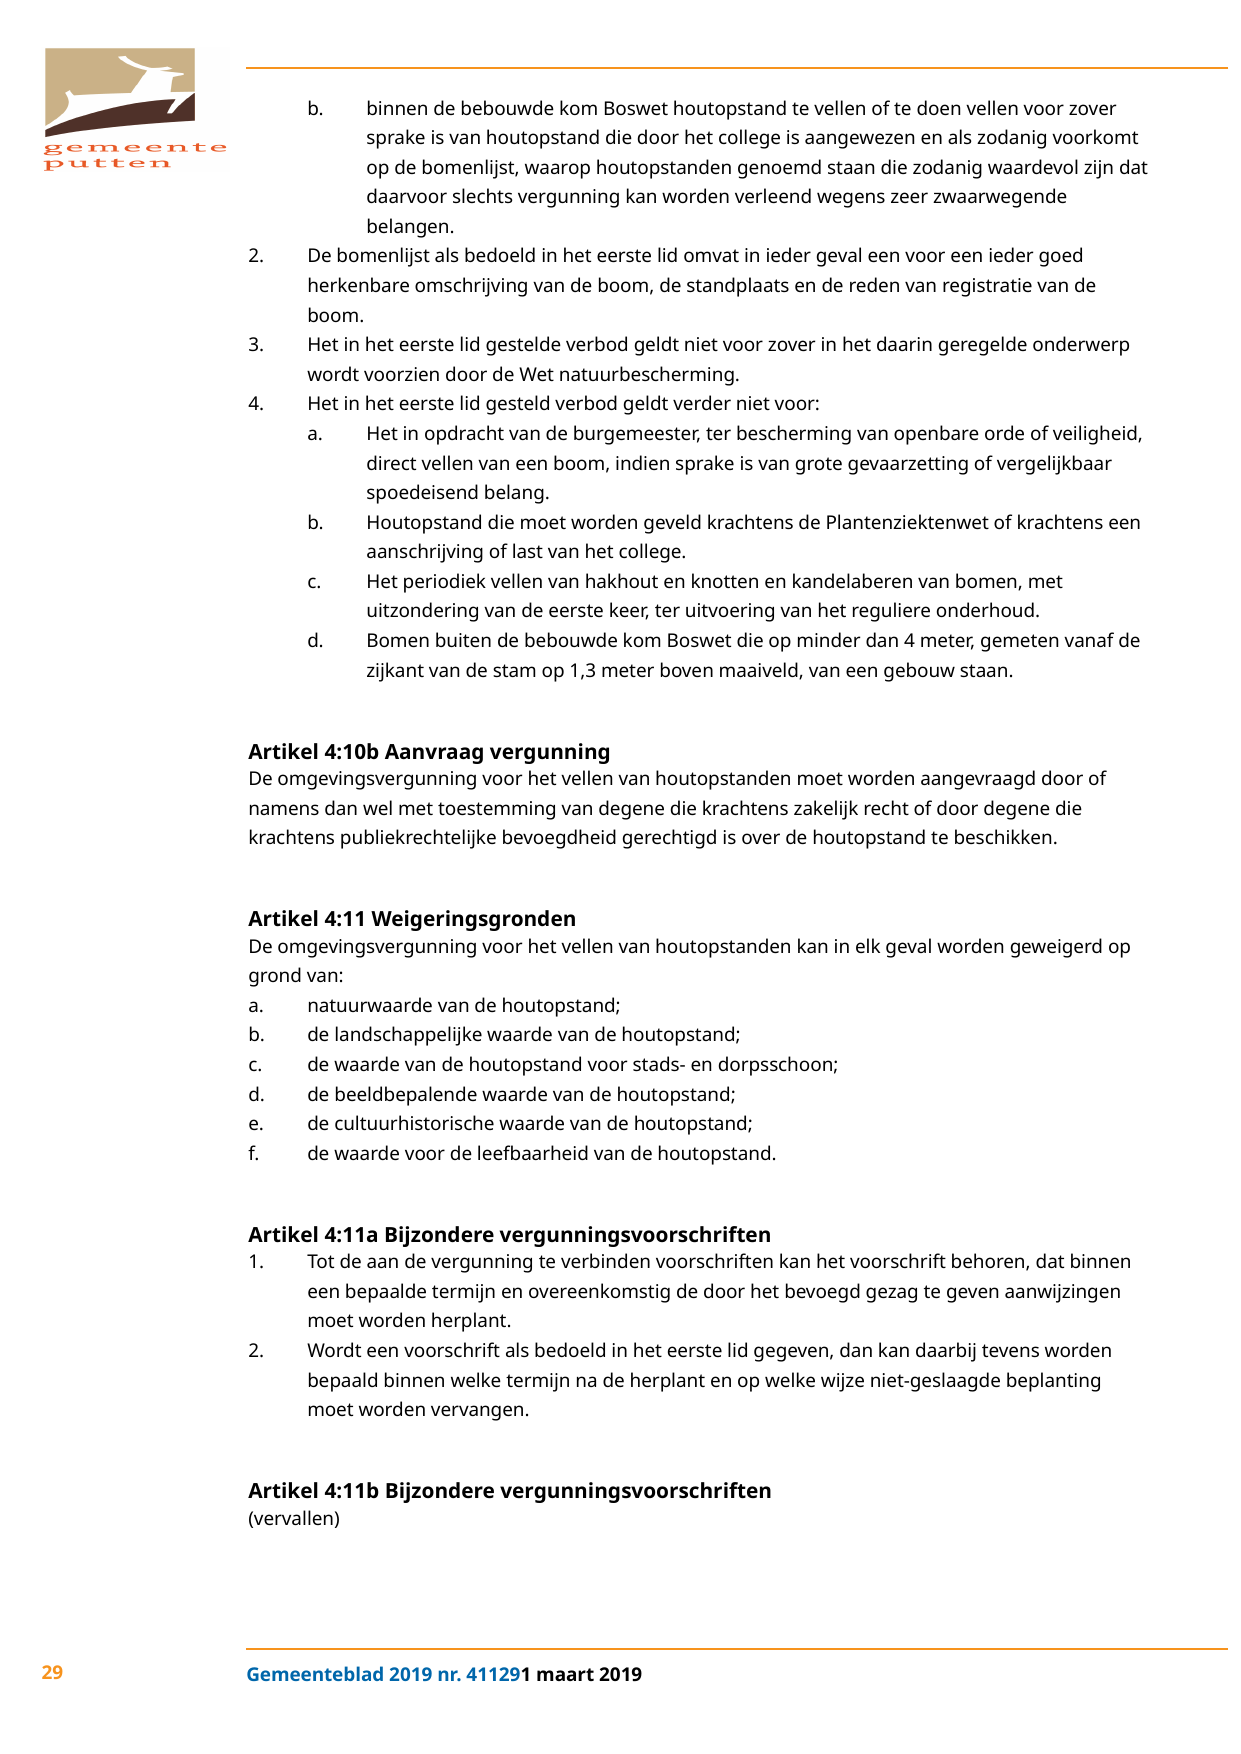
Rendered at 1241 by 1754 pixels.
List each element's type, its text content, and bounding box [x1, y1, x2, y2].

text Artikel 4:11 Weigeringsgronden [248, 904, 1152, 933]
list Het in opdracht van de burgemeester, ter bescherming van openbare orde of veiligheid, direct vellen van een boom, indien sprake is van grote gevaarzetting of vergelijkbaar spoedeisend belang. [307, 420, 1152, 505]
list Het in het eerste lid gesteld verbod geldt verder niet voor: [248, 391, 1152, 416]
list Tot de aan de vergunning te verbinden voorschriften kan het voorschrift behoren, dat binnen een bepaalde termijn en overeenkomstig de door het bevoegd gezag te geven aanwijzingen moet worden herplant. [248, 1248, 1152, 1333]
list Het in het eerste lid gestelde verbod geldt niet voor zover in het daarin geregelde onderwerp wordt voorzien door de Wet natuurbescherming. [248, 331, 1152, 387]
text (vervallen) [248, 1505, 1152, 1531]
list de waarde van de houtopstand voor stads- en dorpsschoon; [248, 1051, 1152, 1077]
list Bomen buiten de bebouwde kom Boswet die op minder dan 4 meter, gemeten vanaf de zijkant van de stam op 1,3 meter boven maaiveld, van een gebouw staan. [307, 627, 1152, 683]
text De omgevingsvergunning voor het vellen van houtopstanden moet worden aangevraagd door of namens dan wel met toestemming van degene die krachtens zakelijk recht of door degene die krachtens publiekrechtelijke bevoegdheid gerechtigd is over de houtopstand te beschikken. [248, 765, 1152, 850]
list de beeldbepalende waarde van de houtopstand; [248, 1081, 1152, 1107]
picture [41, 47, 231, 172]
list Het periodiek vellen van hakhout en knotten en kandelaberen van bomen, met uitzondering van de eerste keer, ter uitvoering van het reguliere onderhoud. [307, 568, 1152, 623]
list Houtopstand die moet worden geveld krachtens de Plantenziektenwet of krachtens een aanschrijving of last van het college. [307, 509, 1152, 564]
list Wordt een voorschrift als bedoeld in het eerste lid gegeven, dan kan daarbij tevens worden bepaald binnen welke termijn na de herplant en op welke wijze niet-geslaagde beplanting moet worden vervangen. [248, 1337, 1152, 1422]
text De omgevingsvergunning voor het vellen van houtopstanden kan in elk geval worden geweigerd op grond van: [248, 933, 1152, 988]
list De bomenlijst als bedoeld in het eerste lid omvat in ieder geval een voor een ieder goed herkenbare omschrijving van de boom, de standplaats en de reden van registratie van de boom. [248, 243, 1152, 328]
list de cultuurhistorische waarde van de houtopstand; [248, 1110, 1152, 1136]
list de waarde voor de leefbaarheid van de houtopstand. [248, 1140, 1152, 1166]
text Artikel 4:10b Aanvraag vergunning [248, 737, 1152, 765]
text Artikel 4:11a Bijzondere vergunningsvoorschriften [248, 1220, 1152, 1248]
list de landschappelijke waarde van de houtopstand; [248, 1022, 1152, 1047]
list binnen de bebouwde kom Boswet houtopstand te vellen of te doen vellen voor zover sprake is van houtopstand die door het college is aangewezen en als zodanig voorkomt op de bomenlijst, waarop houtopstanden genoemd staan die zodanig waardevol zijn dat daarvoor slechts vergunning kan worden verleend wegens zeer zwaarwegende belangen. [307, 95, 1152, 239]
text Artikel 4:11b Bijzondere vergunningsvoorschriften [248, 1476, 1152, 1505]
list natuurwaarde van de houtopstand; [248, 992, 1152, 1018]
